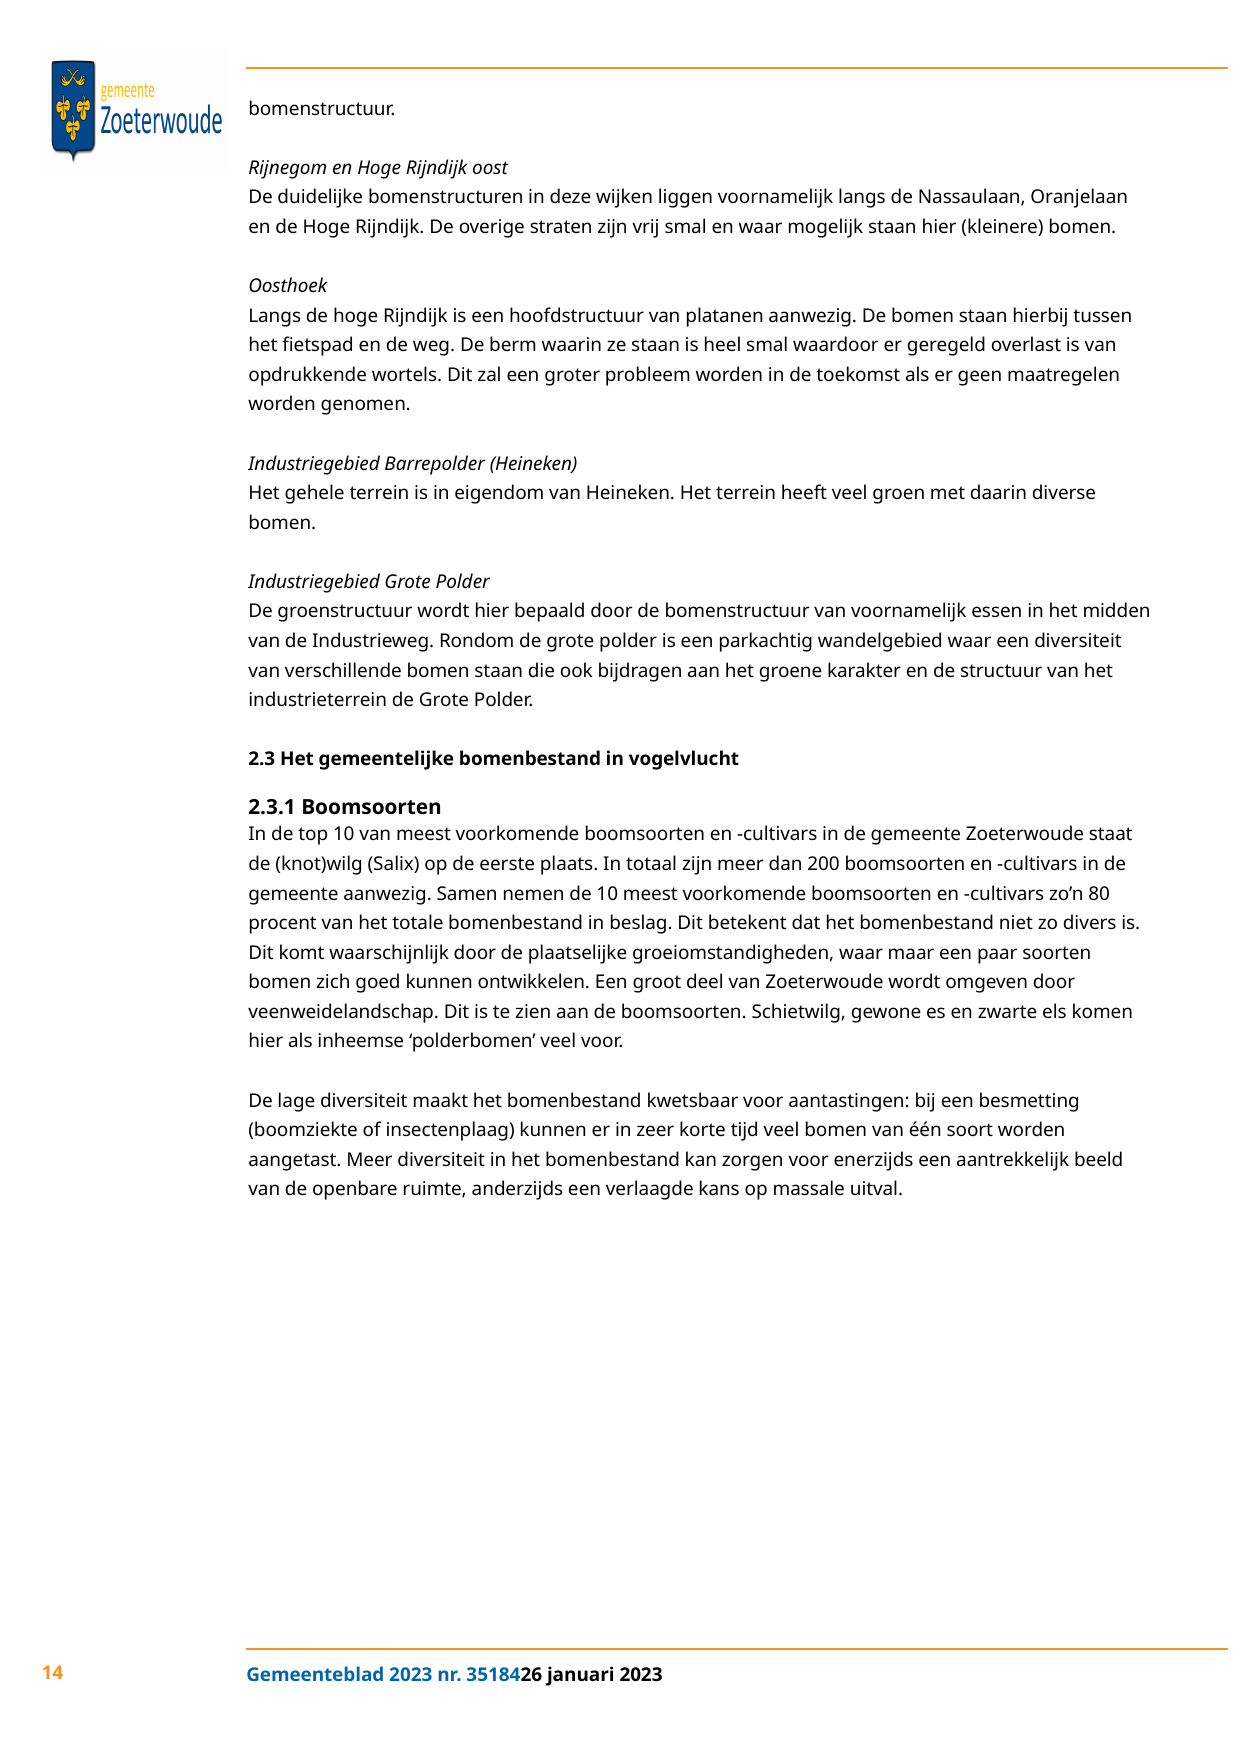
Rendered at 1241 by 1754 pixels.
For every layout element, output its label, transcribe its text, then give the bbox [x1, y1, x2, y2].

text Industriegebied Grote Polder [248, 568, 1152, 594]
text Oosthoek [248, 272, 1152, 298]
text Rijnegom en Hoge Rijndijk oost [248, 154, 1152, 180]
text Industriegebied Barrepolder (Heineken) [248, 450, 1152, 476]
text 2.3.1 Boomsoorten [248, 792, 1152, 821]
text bomenstructuur. [248, 95, 1152, 121]
text Langs de hoge Rijndijk is een hoofdstructuur van platanen aanwezig. De bomen staan hierbij tussen het fietspad en de weg. De berm waarin ze staan is heel smal waardoor er geregeld overlast is van opdrukkende wortels. Dit zal een groter probleem worden in de toekomst als er geen maatregelen worden genomen. [248, 302, 1152, 416]
text De groenstructuur wordt hier bepaald door de bomenstructuur van voornamelijk essen in het midden van de Industrieweg. Rondom de grote polder is een parkachtig wandelgebied waar een diversiteit van verschillende bomen staan die ook bijdragen aan het groene karakter en de structuur van het industrieterrein de Grote Polder. [248, 598, 1152, 712]
text In de top 10 van meest voorkomende boomsoorten en -cultivars in de gemeente Zoeterwoude staat de (knot)wilg (Salix) op de eerste plaats. In totaal zijn meer dan 200 boomsoorten en -cultivars in de gemeente aanwezig. Samen nemen de 10 meest voorkomende boomsoorten en -cultivars zo’n 80 procent van het totale bomenbestand in beslag. Dit betekent dat het bomenbestand niet zo divers is. Dit komt waarschijnlijk door de plaatselijke groeiomstandigheden, waar maar een paar soorten bomen zich goed kunnen ontwikkelen. Een groot deel van Zoeterwoude wordt omgeven door veenweidelandschap. Dit is te zien aan de boomsoorten. Schietwilg, gewone es en zwarte els komen hier als inheemse ‘polderbomen’ veel voor. [248, 821, 1152, 1053]
text 2.3 Het gemeentelijke bomenbestand in vogelvlucht [248, 746, 1152, 771]
text Het gehele terrein is in eigendom van Heineken. Het terrein heeft veel groen met daarin diverse bomen. [248, 479, 1152, 535]
picture [41, 47, 231, 172]
text De lage diversiteit maakt het bomenbestand kwetsbaar voor aantastingen: bij een besmetting (boomziekte of insectenplaag) kunnen er in zeer korte tijd veel bomen van één soort worden aangetast. Meer diversiteit in het bomenbestand kan zorgen voor enerzijds een aantrekkelijk beeld van de openbare ruimte, anderzijds een verlaagde kans op massale uitval. [248, 1087, 1152, 1201]
text De duidelijke bomenstructuren in deze wijken liggen voornamelijk langs de Nassaulaan, Oranjelaan en de Hoge Rijndijk. De overige straten zijn vrij smal en waar mogelijk staan hier (kleinere) bomen. [248, 183, 1152, 239]
